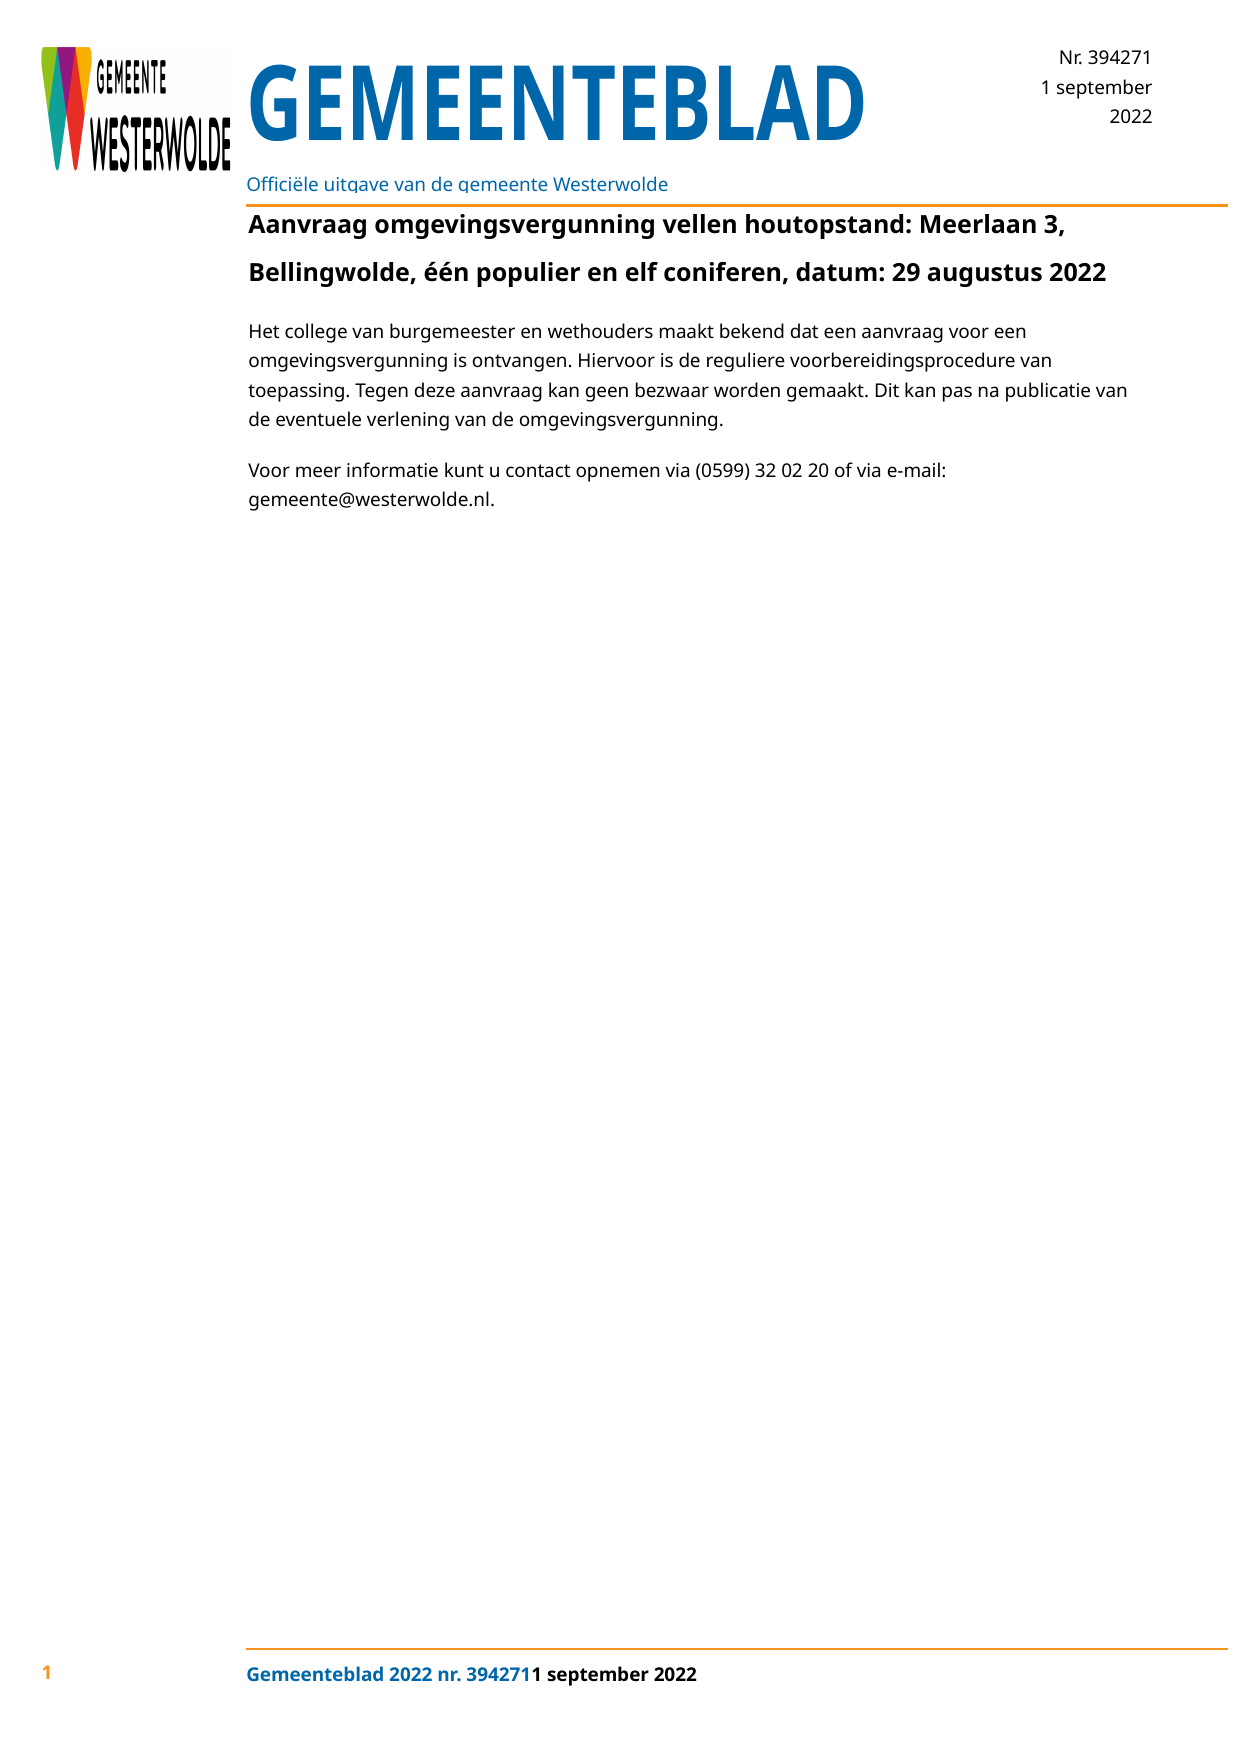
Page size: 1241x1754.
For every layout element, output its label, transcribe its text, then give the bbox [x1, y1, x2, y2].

text Voor meer informatie kunt u contact opnemen via (0599) 32 02 20 of via e-mail: gemeente@westerwolde.nl. [248, 457, 1152, 512]
text Het college van burgemeester en wethouders maakt bekend dat een aanvraag voor een omgevingsvergunning is ontvangen. Hiervoor is de reguliere voorbereidingsprocedure van toepassing. Tegen deze aanvraag kan geen bezwaar worden gemaakt. Dit kan pas na publicatie van de eventuele verlening van de omgevingsvergunning. [248, 318, 1152, 432]
text Aanvraag omgevingsvergunning vellen houtopstand: Meerlaan 3, Bellingwolde, één populier en elf coniferen, datum: 29 augustus 2022 [248, 207, 1152, 288]
picture [41, 47, 231, 172]
